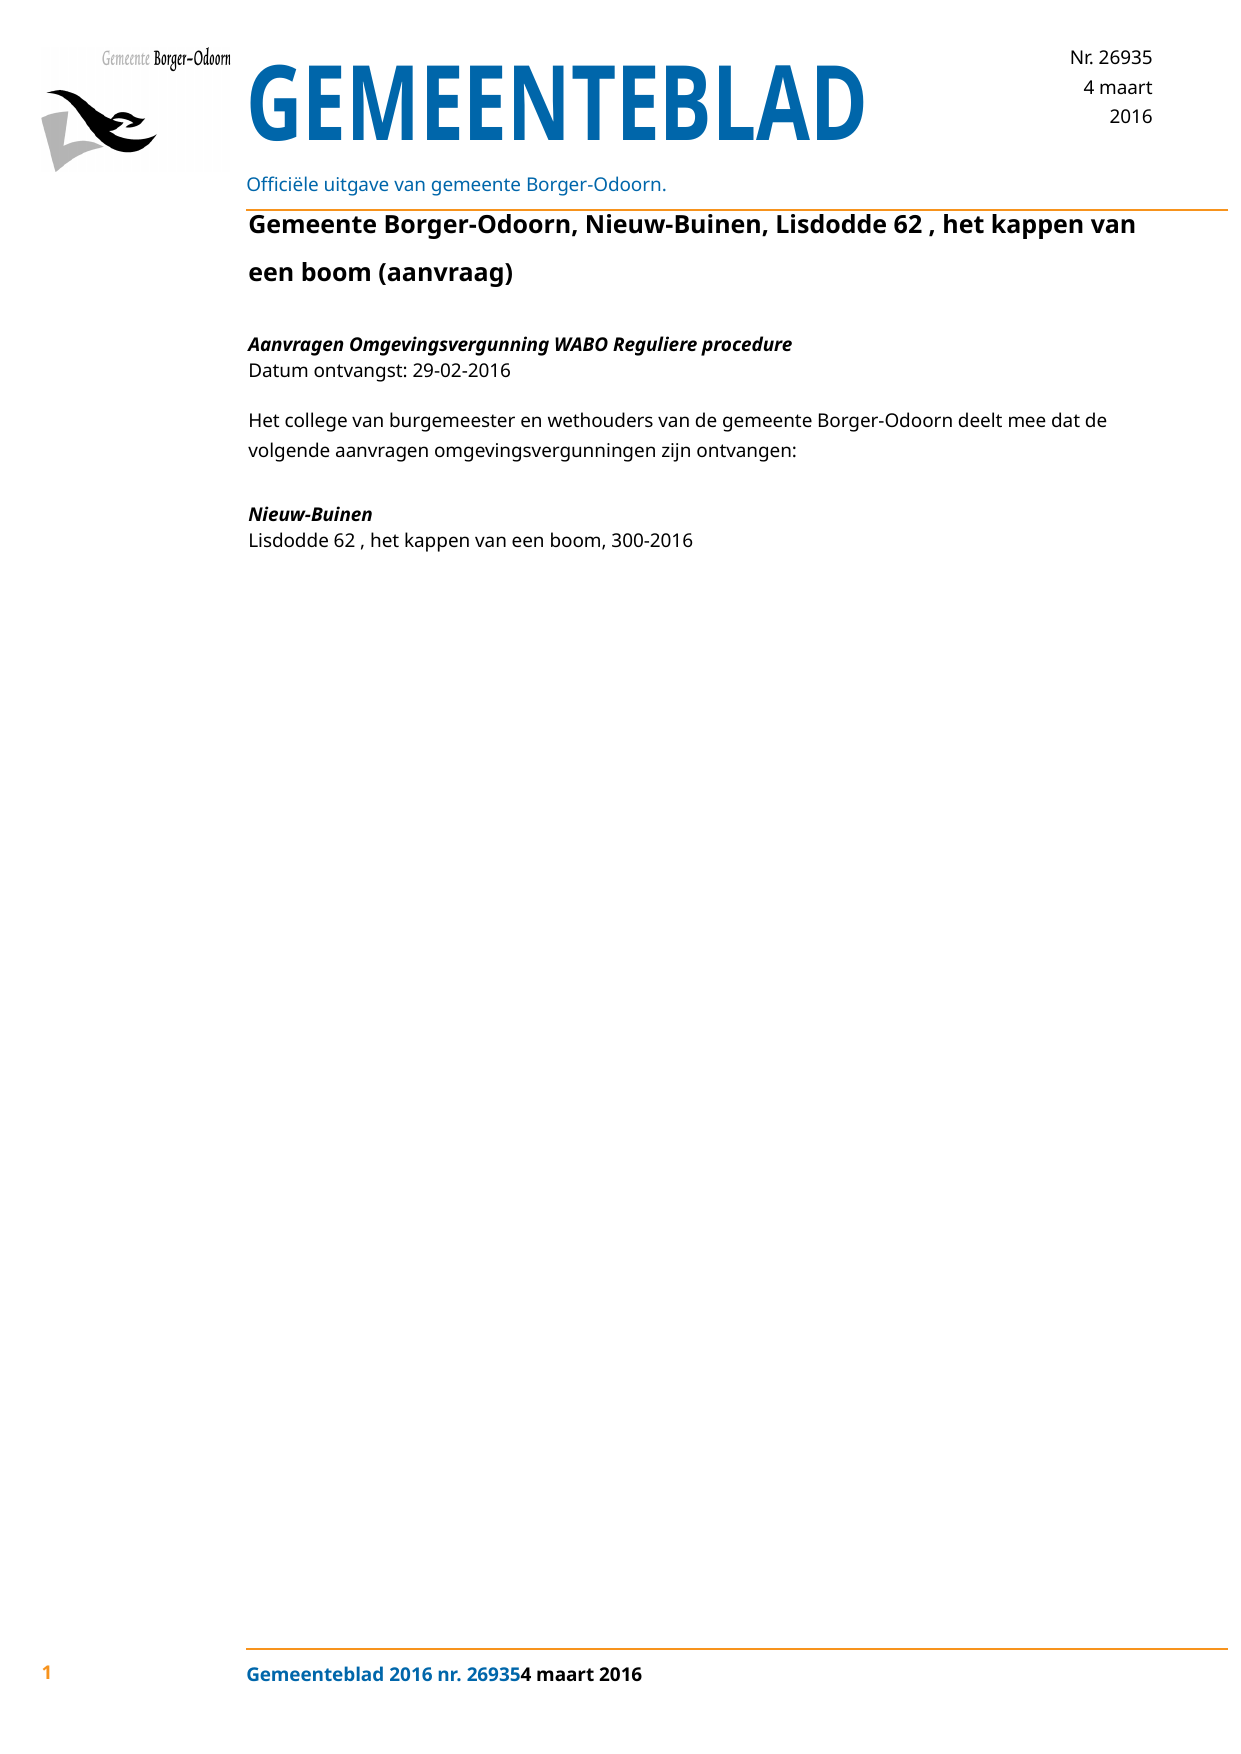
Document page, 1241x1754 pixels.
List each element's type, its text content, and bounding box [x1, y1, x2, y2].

text Gemeente Borger-Odoorn, Nieuw-Buinen, Lisdodde 62 , het kappen van een boom (aanvraag) [248, 211, 1152, 288]
text Datum ontvangst: 29-02-2016 [248, 357, 1152, 383]
text Lisdodde 62 , het kappen van een boom, 300-2016 [248, 527, 1152, 553]
text Nieuw-Buinen [248, 501, 1152, 527]
picture [41, 47, 231, 172]
text Aanvragen Omgevingsvergunning WABO Reguliere procedure [248, 331, 1152, 357]
text Het college van burgemeester en wethouders van de gemeente Borger-Odoorn deelt mee dat de volgende aanvragen omgevingsvergunningen zijn ontvangen: [248, 408, 1152, 463]
